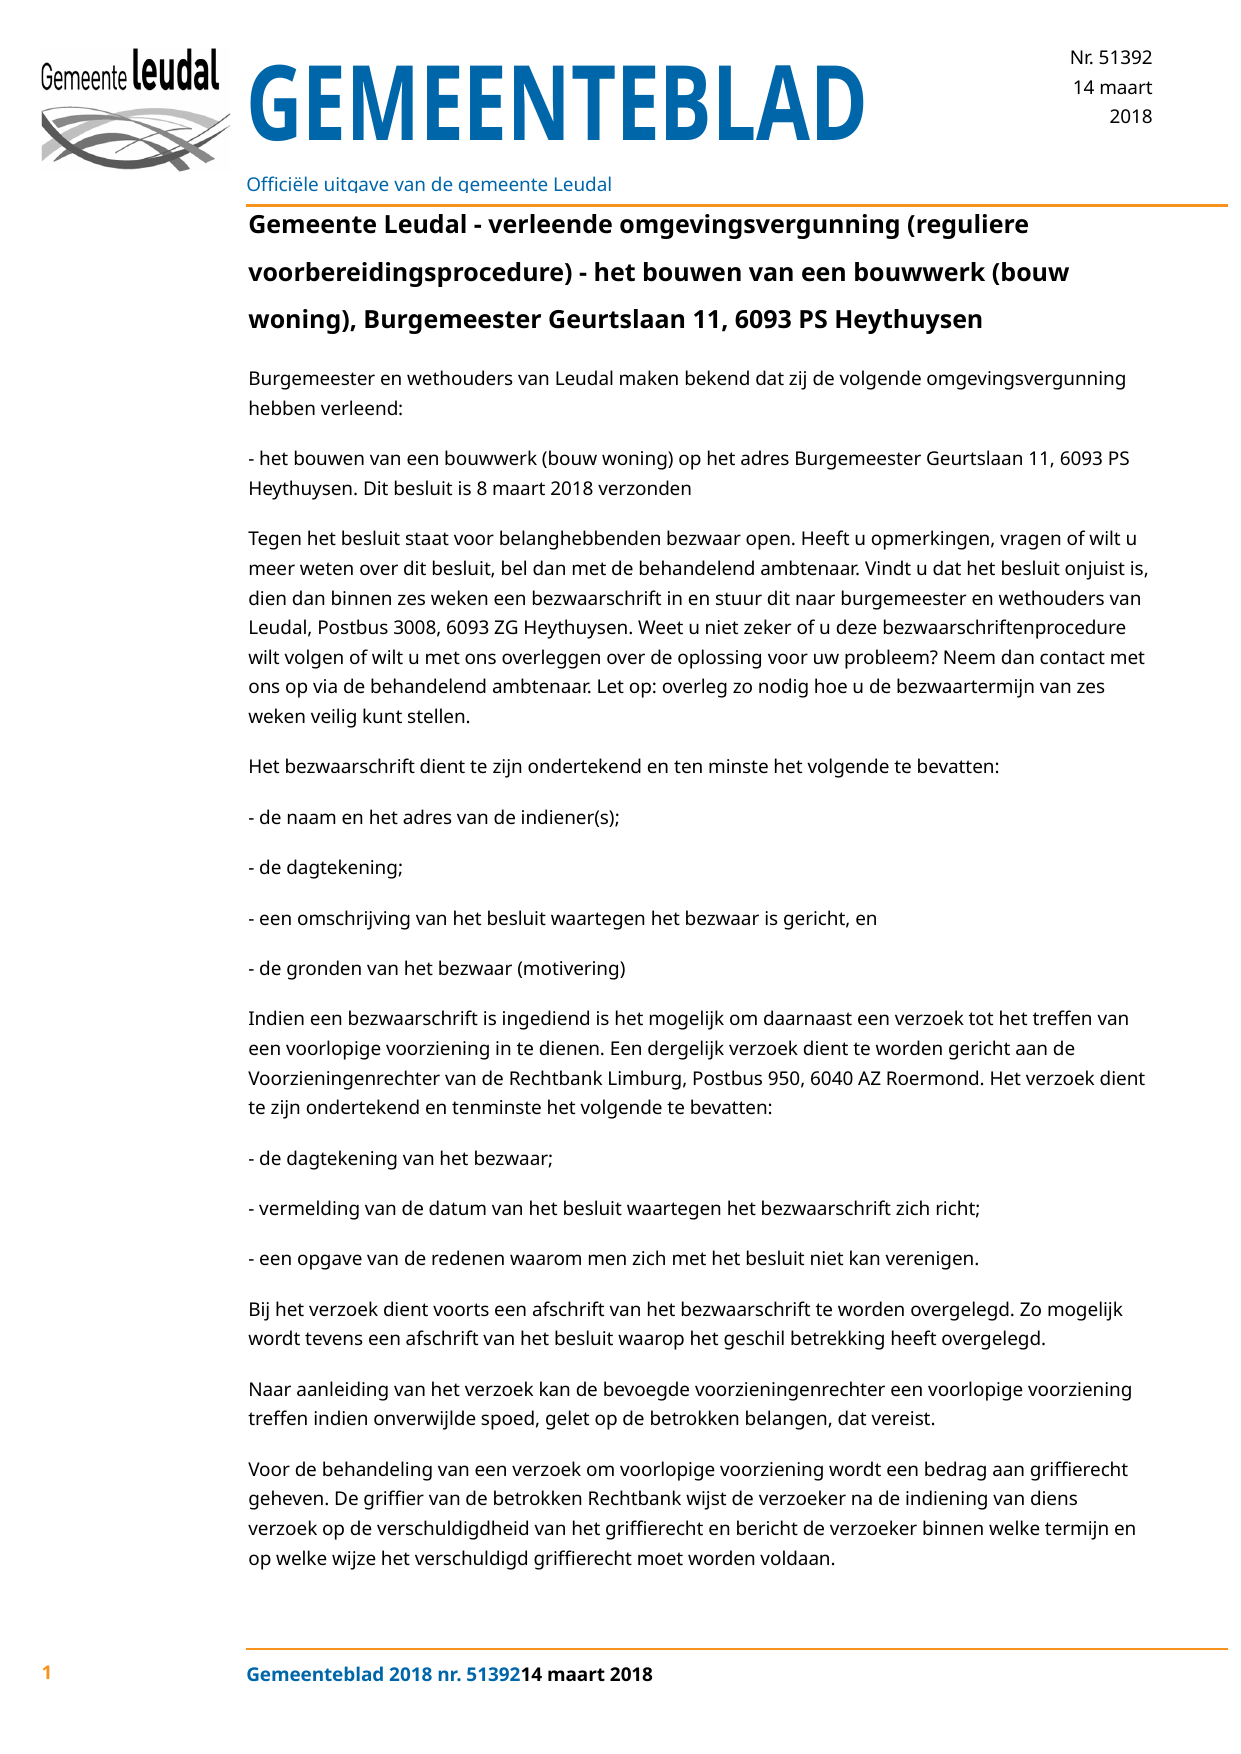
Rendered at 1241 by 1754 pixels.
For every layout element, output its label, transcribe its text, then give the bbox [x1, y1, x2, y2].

text - vermelding van de datum van het besluit waartegen het bezwaarschrift zich richt; [248, 1195, 1152, 1221]
picture [41, 47, 231, 172]
text Bij het verzoek dient voorts een afschrift van het bezwaarschrift te worden overgelegd. Zo mogelijk wordt tevens een afschrift van het besluit waarop het geschil betrekking heeft overgelegd. [248, 1296, 1152, 1351]
text Het bezwaarschrift dient te zijn ondertekend en ten minste het volgende te bevatten: [248, 753, 1152, 779]
text - de naam en het adres van de indiener(s); [248, 804, 1152, 829]
text Voor de behandeling van een verzoek om voorlopige voorziening wordt een bedrag aan griffierecht geheven. De griffier van de betrokken Rechtbank wijst de verzoeker na de indiening van diens verzoek op de verschuldigdheid van het griffierecht en bericht de verzoeker binnen welke termijn en op welke wijze het verschuldigd griffierecht moet worden voldaan. [248, 1456, 1152, 1570]
text Burgemeester en wethouders van Leudal maken bekend dat zij de volgende omgevingsvergunning hebben verleend: [248, 366, 1152, 421]
text Indien een bezwaarschrift is ingediend is het mogelijk om daarnaast een verzoek tot het treffen van een voorlopige voorziening in te dienen. Een dergelijk verzoek dient te worden gericht aan de Voorzieningenrechter van de Rechtbank Limburg, Postbus 950, 6040 AZ Roermond. Het verzoek dient te zijn ondertekend en tenminste het volgende te bevatten: [248, 1006, 1152, 1120]
text Gemeente Leudal - verleende omgevingsvergunning (reguliere voorbereidingsprocedure) - het bouwen van een bouwwerk (bouw woning), Burgemeester Geurtslaan 11, 6093 PS Heythuysen [248, 207, 1152, 336]
text - de dagtekening van het bezwaar; [248, 1145, 1152, 1170]
text - de gronden van het bezwaar (motivering) [248, 955, 1152, 981]
text - het bouwen van een bouwwerk (bouw woning) op het adres Burgemeester Geurtslaan 11, 6093 PS Heythuysen. Dit besluit is 8 maart 2018 verzonden [248, 446, 1152, 501]
text - een omschrijving van het besluit waartegen het bezwaar is gericht, en [248, 905, 1152, 930]
text - de dagtekening; [248, 854, 1152, 880]
text Tegen het besluit staat voor belanghebbenden bezwaar open. Heeft u opmerkingen, vragen of wilt u meer weten over dit besluit, bel dan met de behandelend ambtenaar. Vindt u dat het besluit onjuist is, dien dan binnen zes weken een bezwaarschrift in en stuur dit naar burgemeester en wethouders van Leudal, Postbus 3008, 6093 ZG Heythuysen. Weet u niet zeker of u deze bezwaarschriftenprocedure wilt volgen of wilt u met ons overleggen over de oplossing voor uw probleem? Neem dan contact met ons op via de behandelend ambtenaar. Let op: overleg zo nodig hoe u de bezwaartermijn van zes weken veilig kunt stellen. [248, 526, 1152, 729]
text Naar aanleiding van het verzoek kan de bevoegde voorzieningenrechter een voorlopige voorziening treffen indien onverwijlde spoed, gelet op de betrokken belangen, dat vereist. [248, 1376, 1152, 1431]
text - een opgave van de redenen waarom men zich met het besluit niet kan verenigen. [248, 1246, 1152, 1271]
